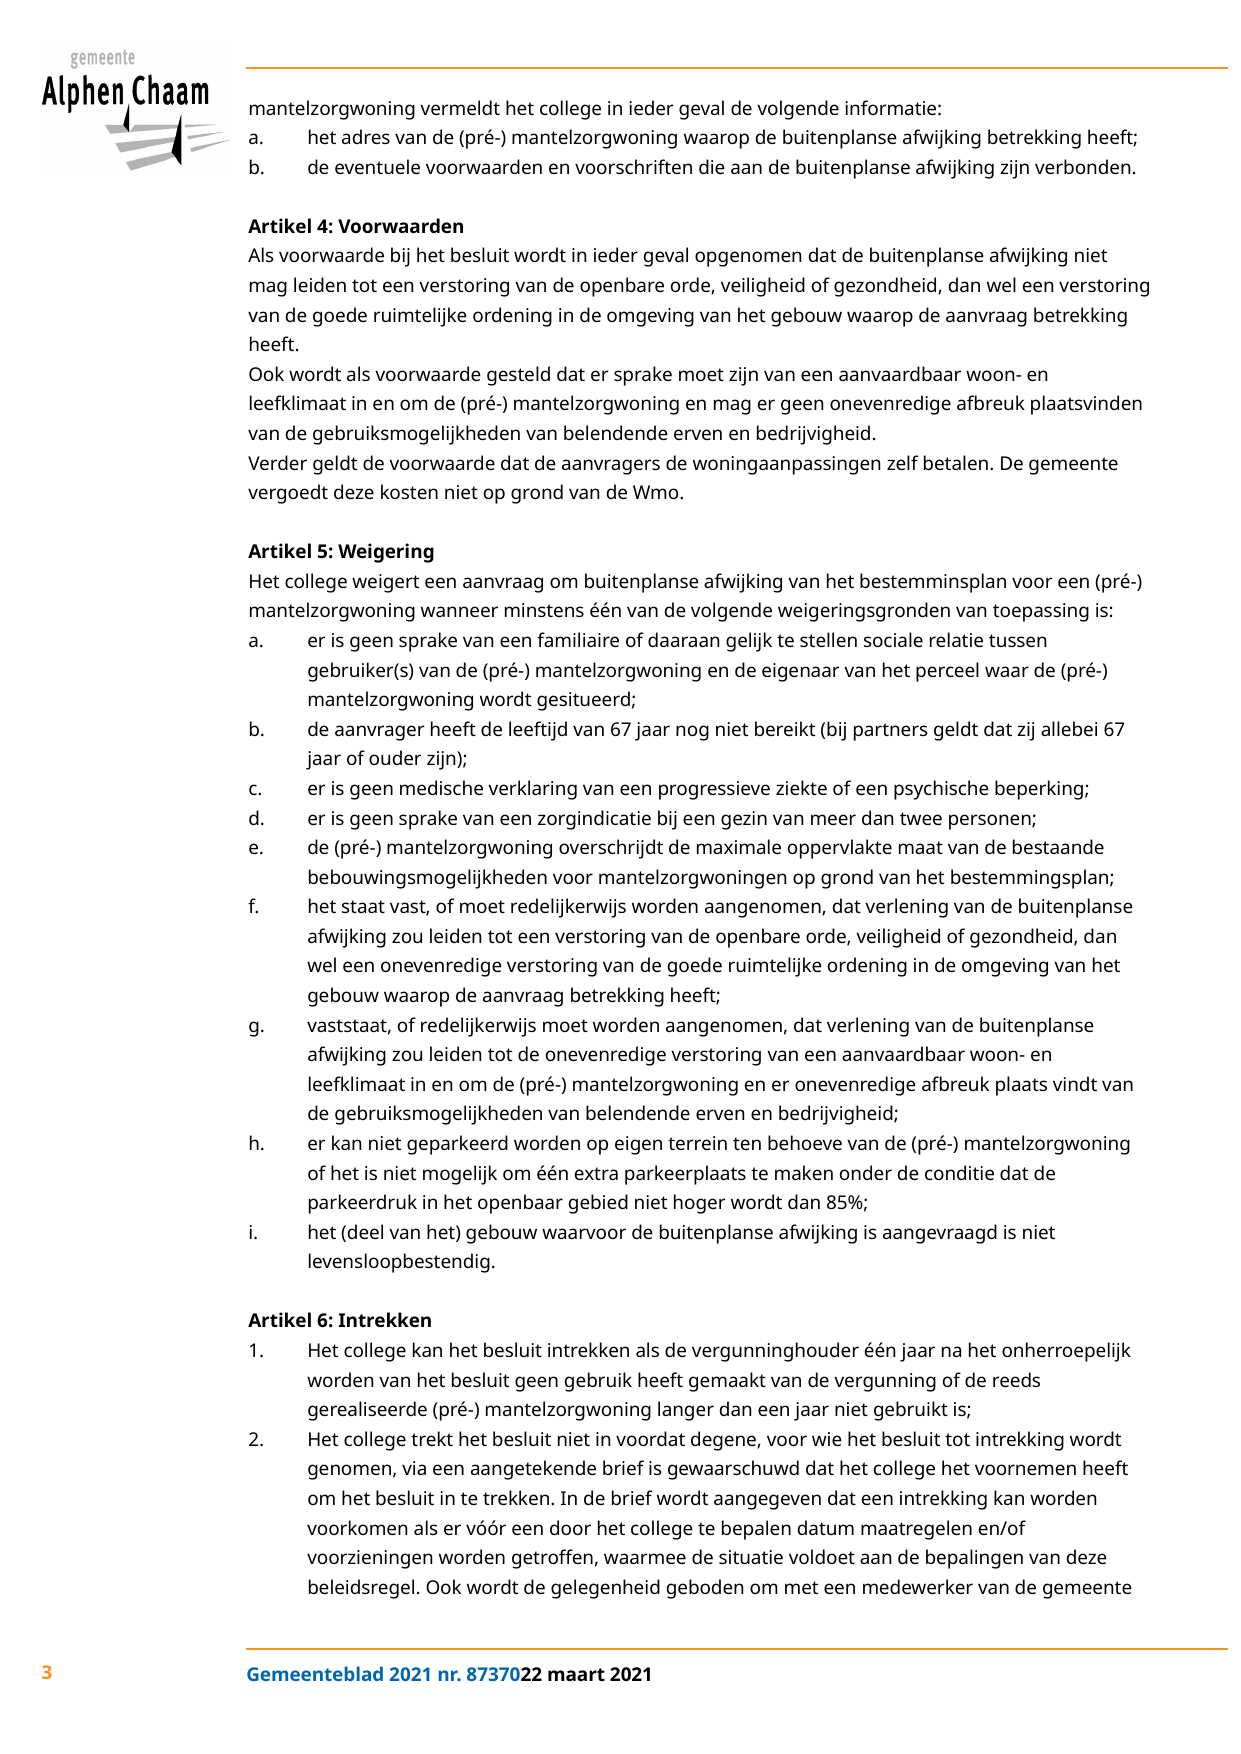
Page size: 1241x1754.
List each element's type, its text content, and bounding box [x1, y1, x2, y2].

list er is geen sprake van een familiaire of daaraan gelijk te stellen sociale relatie tussen gebruiker(s) van de (pré-) mantelzorgwoning en de eigenaar van het perceel waar de (pré-) mantelzorgwoning wordt gesitueerd; [248, 627, 1152, 712]
list Het college trekt het besluit niet in voordat degene, voor wie het besluit tot intrekking wordt genomen, via een aangetekende brief is gewaarschuwd dat het college het voornemen heeft om het besluit in te trekken. In de brief wordt aangegeven dat een intrekking kan worden voorkomen als er vóór een door het college te bepalen datum maatregelen en/of voorzieningen worden getroffen, waarmee de situatie voldoet aan de bepalingen van deze beleidsregel. Ook wordt de gelegenheid geboden om met een medewerker van de gemeente [248, 1426, 1152, 1600]
list vaststaat, of redelijkerwijs moet worden aangenomen, dat verlening van de buitenplanse afwijking zou leiden tot de onevenredige verstoring van een aanvaardbaar woon- en leefklimaat in en om de (pré-) mantelzorgwoning en er onevenredige afbreuk plaats vindt van de gebruiksmogelijkheden van belendende erven en bedrijvigheid; [248, 1012, 1152, 1126]
list Het college kan het besluit intrekken als de vergunninghouder één jaar na het onherroepelijk worden van het besluit geen gebruik heeft gemaakt van de vergunning of de reeds gerealiseerde (pré-) mantelzorgwoning langer dan een jaar niet gebruikt is; [248, 1337, 1152, 1422]
list de eventuele voorwaarden en voorschriften die aan de buitenplanse afwijking zijn verbonden. [248, 154, 1152, 180]
list er is geen medische verklaring van een progressieve ziekte of een psychische beperking; [248, 775, 1152, 801]
text Artikel 5: Weigering [248, 538, 1152, 564]
text Verder geldt de voorwaarde dat de aanvragers de woningaanpassingen zelf betalen. De gemeente vergoedt deze kosten niet op grond van de Wmo. [248, 450, 1152, 505]
text Als voorwaarde bij het besluit wordt in ieder geval opgenomen dat de buitenplanse afwijking niet mag leiden tot een verstoring van de openbare orde, veiligheid of gezondheid, dan wel een verstoring van de goede ruimtelijke ordening in de omgeving van het gebouw waarop de aanvraag betrekking heeft. [248, 243, 1152, 357]
list er is geen sprake van een zorgindicatie bij een gezin van meer dan twee personen; [248, 805, 1152, 831]
text Ook wordt als voorwaarde gesteld dat er sprake moet zijn van een aanvaardbaar woon- en leefklimaat in en om de (pré-) mantelzorgwoning en mag er geen onevenredige afbreuk plaatsvinden van de gebruiksmogelijkheden van belendende erven en bedrijvigheid. [248, 361, 1152, 446]
text Artikel 6: Intrekken [248, 1308, 1152, 1333]
picture [41, 47, 231, 172]
text Het college weigert een aanvraag om buitenplanse afwijking van het bestemminsplan voor een (pré-) mantelzorgwoning wanneer minstens één van de volgende weigeringsgronden van toepassing is: [248, 568, 1152, 623]
list de (pré-) mantelzorgwoning overschrijdt de maximale oppervlakte maat van de bestaande bebouwingsmogelijkheden voor mantelzorgwoningen op grond van het bestemmingsplan; [248, 834, 1152, 890]
list het adres van de (pré-) mantelzorgwoning waarop de buitenplanse afwijking betrekking heeft; [248, 124, 1152, 150]
list er kan niet geparkeerd worden op eigen terrein ten behoeve van de (pré-) mantelzorgwoning of het is niet mogelijk om één extra parkeerplaats te maken onder de conditie dat de parkeerdruk in het openbaar gebied niet hoger wordt dan 85%; [248, 1130, 1152, 1215]
list het (deel van het) gebouw waarvoor de buitenplanse afwijking is aangevraagd is niet levensloopbestendig. [248, 1219, 1152, 1274]
list het staat vast, of moet redelijkerwijs worden aangenomen, dat verlening van de buitenplanse afwijking zou leiden tot een verstoring van de openbare orde, veiligheid of gezondheid, dan wel een onevenredige verstoring van de goede ruimtelijke ordening in de omgeving van het gebouw waarop de aanvraag betrekking heeft; [248, 893, 1152, 1008]
text mantelzorgwoning vermeldt het college in ieder geval de volgende informatie: [248, 95, 1152, 121]
text Artikel 4: Voorwaarden [248, 213, 1152, 239]
list de aanvrager heeft de leeftijd van 67 jaar nog niet bereikt (bij partners geldt dat zij allebei 67 jaar of ouder zijn); [248, 716, 1152, 771]
